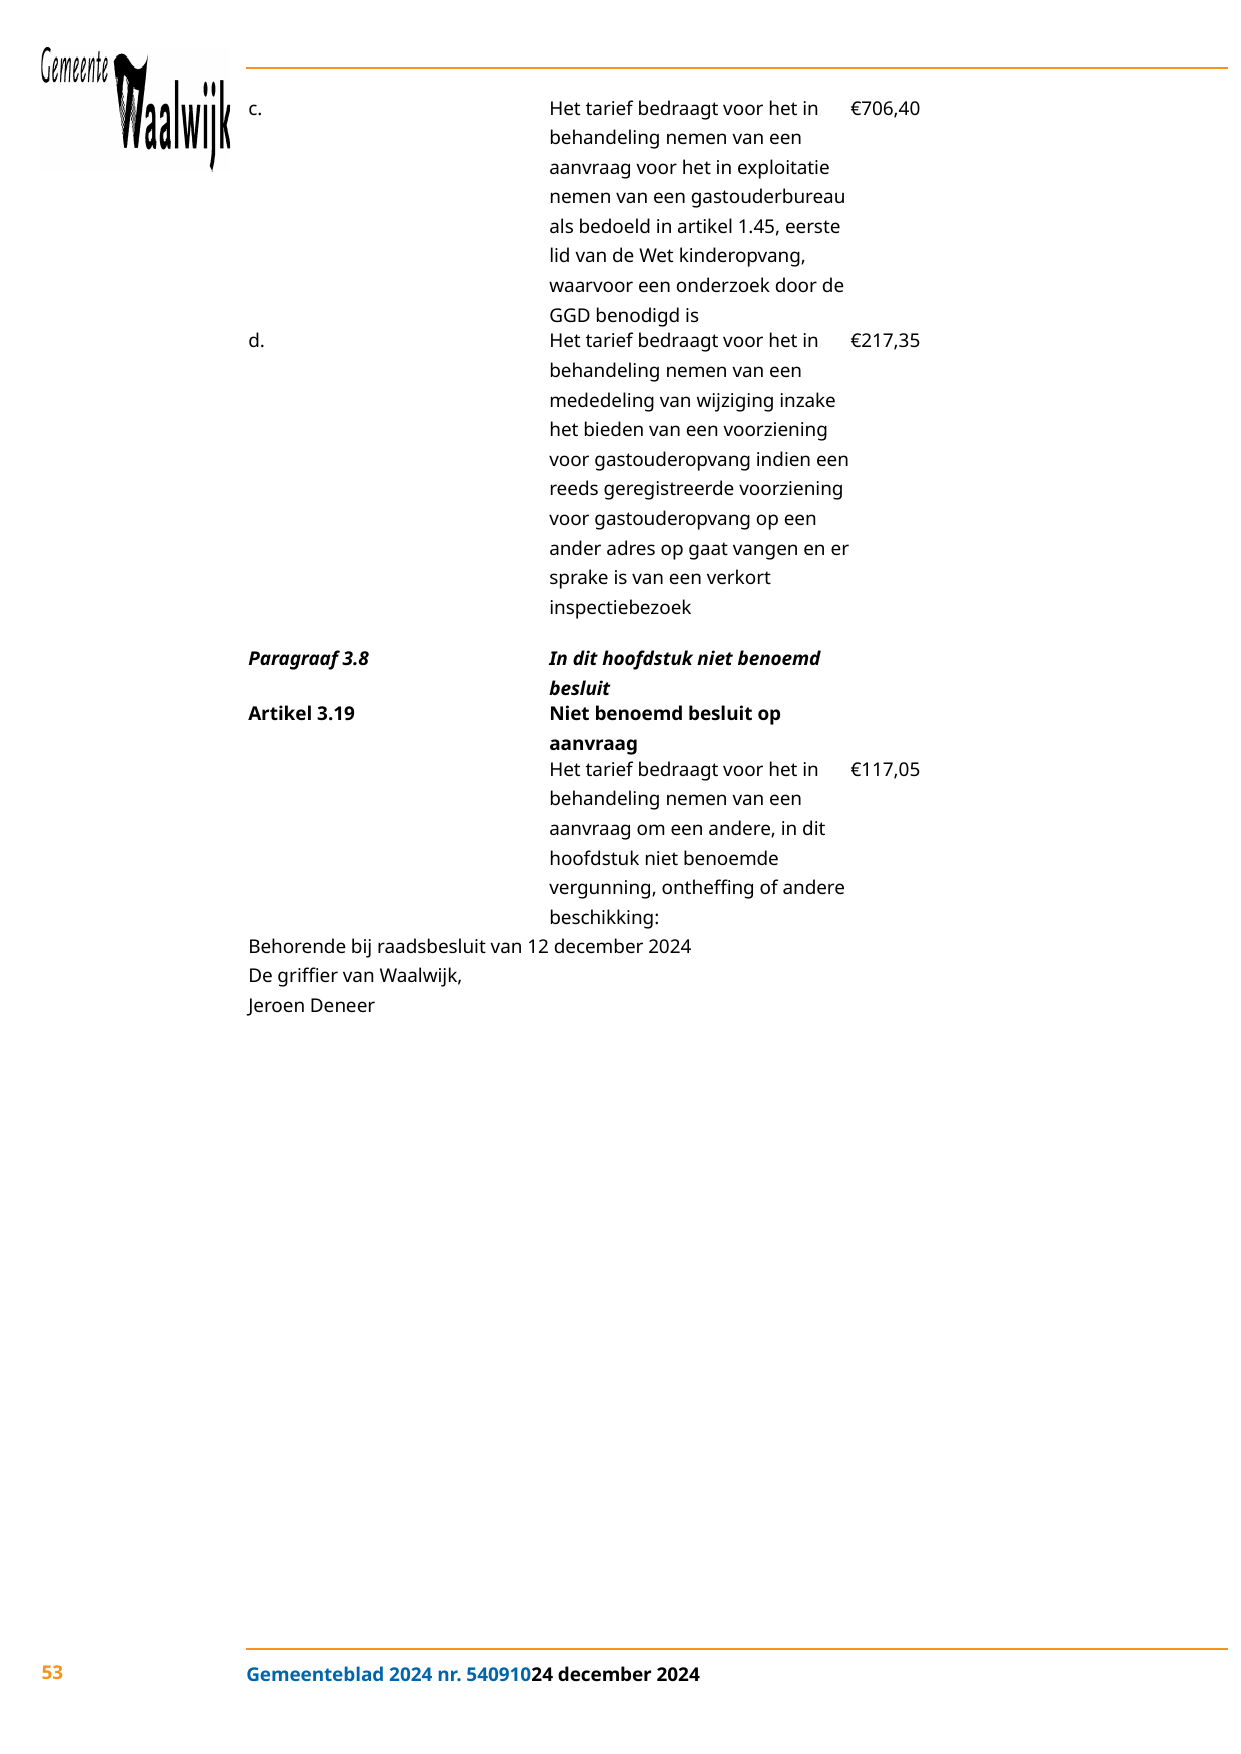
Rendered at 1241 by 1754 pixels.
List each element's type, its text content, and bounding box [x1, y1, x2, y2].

table_cell [549, 620, 850, 645]
table_cell c. [248, 95, 549, 328]
table_cell Niet benoemd besluit op aanvraag [549, 701, 850, 756]
text Jeroen Deneer [248, 992, 1152, 1018]
table_cell [248, 620, 549, 645]
text De griffier van Waalwijk, [248, 962, 1152, 988]
table_cell €217,35 [850, 328, 1152, 619]
table_cell Artikel 3.19 [248, 701, 549, 756]
table_cell Paragraaf 3.8 [248, 645, 549, 701]
table_cell Het tarief bedraagt voor het in behandeling nemen van een mededeling van wijziging inzake het bieden van een voorziening voor gastouderopvang indien een reeds geregistreerde voorziening voor gastouderopvang op een ander adres op gaat vangen en er sprake is van een verkort inspectiebezoek [549, 328, 850, 619]
table_cell [248, 756, 549, 929]
table_cell In dit hoofdstuk niet benoemd besluit [549, 645, 850, 701]
table_cell Het tarief bedraagt voor het in behandeling nemen van een aanvraag voor het in exploitatie nemen van een gastouderbureau als bedoeld in artikel 1.45, eerste lid van de Wet kinderopvang, waarvoor een onderzoek door de GGD benodigd is [549, 95, 850, 328]
table_cell €706,40 [850, 95, 1152, 328]
table_cell [850, 701, 1152, 756]
table_cell d. [248, 328, 549, 619]
table_cell Het tarief bedraagt voor het in behandeling nemen van een aanvraag om een andere, in dit hoofdstuk niet benoemde vergunning, ontheffing of andere beschikking: [549, 756, 850, 929]
table_cell [850, 620, 1152, 645]
table_cell €117,05 [850, 756, 1152, 929]
text Behorende bij raadsbesluit van 12 december 2024 [248, 933, 1152, 958]
picture [41, 47, 231, 172]
table_cell [850, 645, 1152, 701]
